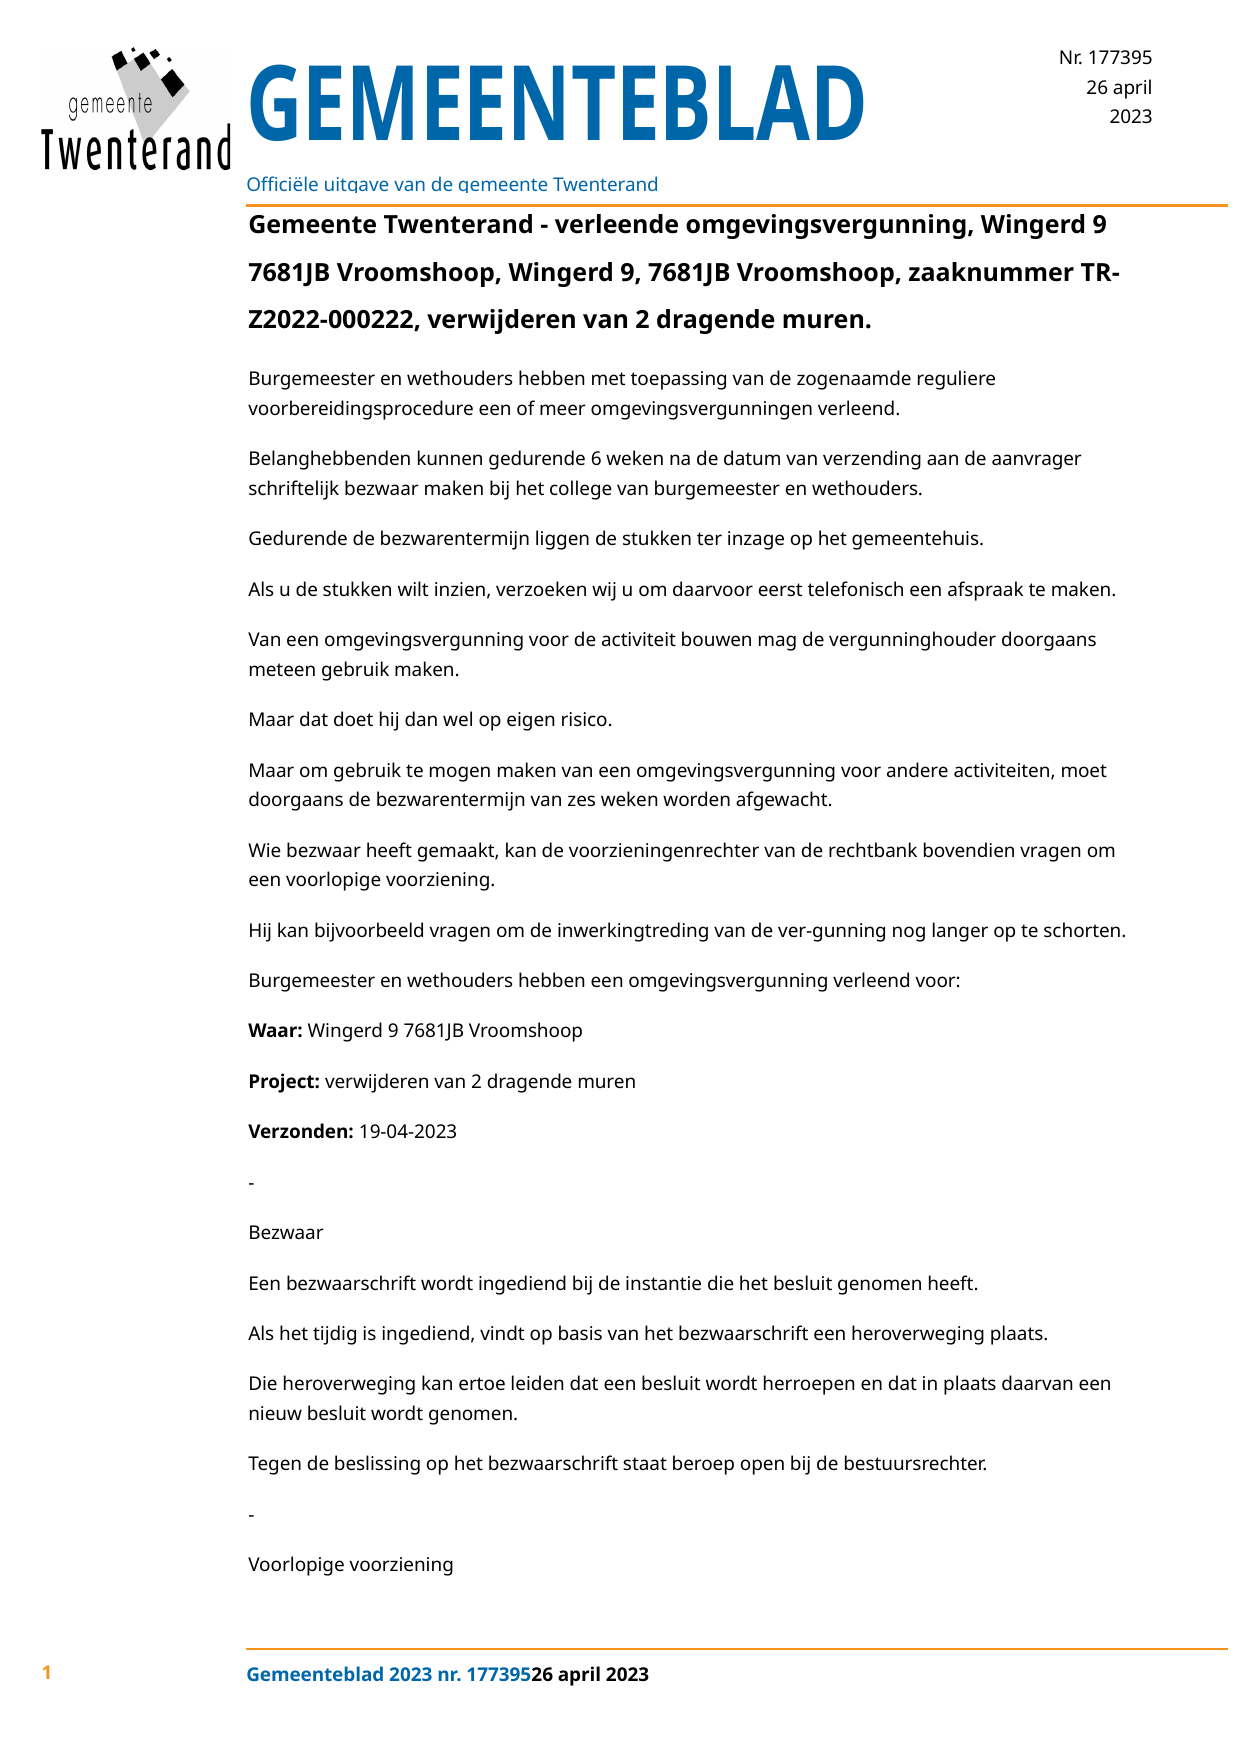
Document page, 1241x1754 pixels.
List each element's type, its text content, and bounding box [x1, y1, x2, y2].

text Gedurende de bezwarentermijn liggen de stukken ter inzage op het gemeentehuis. [248, 526, 1152, 551]
text Project: verwijderen van 2 dragende muren [248, 1068, 1152, 1094]
text - [248, 1169, 1152, 1194]
text Maar dat doet hij dan wel op eigen risico. [248, 706, 1152, 732]
text Die heroverweging kan ertoe leiden dat een besluit wordt herroepen en dat in plaats daarvan een nieuw besluit wordt genomen. [248, 1371, 1152, 1426]
text Burgemeester en wethouders hebben een omgevingsvergunning verleend voor: [248, 967, 1152, 993]
text Hij kan bijvoorbeeld vragen om de inwerkingtreding van de ver-gunning nog langer op te schorten. [248, 917, 1152, 942]
text Wie bezwaar heeft gemaakt, kan de voorzieningenrechter van de rechtbank bovendien vragen om een voorlopige voorziening. [248, 837, 1152, 892]
text Burgemeester en wethouders hebben met toepassing van de zogenaamde reguliere voorbereidingsprocedure een of meer omgevingsvergunningen verleend. [248, 366, 1152, 421]
text Belanghebbenden kunnen gedurende 6 weken na de datum van verzending aan de aanvrager schriftelijk bezwaar maken bij het college van burgemeester en wethouders. [248, 446, 1152, 501]
text Tegen de beslissing op het bezwaarschrift staat beroep open bij de bestuursrechter. [248, 1451, 1152, 1476]
text Gemeente Twenterand - verleende omgevingsvergunning, Wingerd 9 7681JB Vroomshoop, Wingerd 9, 7681JB Vroomshoop, zaaknummer TR-Z2022-000222, verwijderen van 2 dragende muren. [248, 207, 1152, 336]
text Bezwaar [248, 1219, 1152, 1245]
text Verzonden: 19-04-2023 [248, 1118, 1152, 1144]
text Maar om gebruik te mogen maken van een omgevingsvergunning voor andere activiteiten, moet doorgaans de bezwarentermijn van zes weken worden afgewacht. [248, 757, 1152, 812]
picture [41, 47, 231, 172]
text Als het tijdig is ingediend, vindt op basis van het bezwaarschrift een heroverweging plaats. [248, 1320, 1152, 1346]
text - [248, 1501, 1152, 1527]
text Van een omgevingsvergunning voor de activiteit bouwen mag de vergunninghouder doorgaans meteen gebruik maken. [248, 626, 1152, 682]
text Waar: Wingerd 9 7681JB Vroomshoop [248, 1018, 1152, 1043]
text Voorlopige voorziening [248, 1551, 1152, 1577]
text Een bezwaarschrift wordt ingediend bij de instantie die het besluit genomen heeft. [248, 1270, 1152, 1295]
text Als u de stukken wilt inzien, verzoeken wij u om daarvoor eerst telefonisch een afspraak te maken. [248, 576, 1152, 602]
